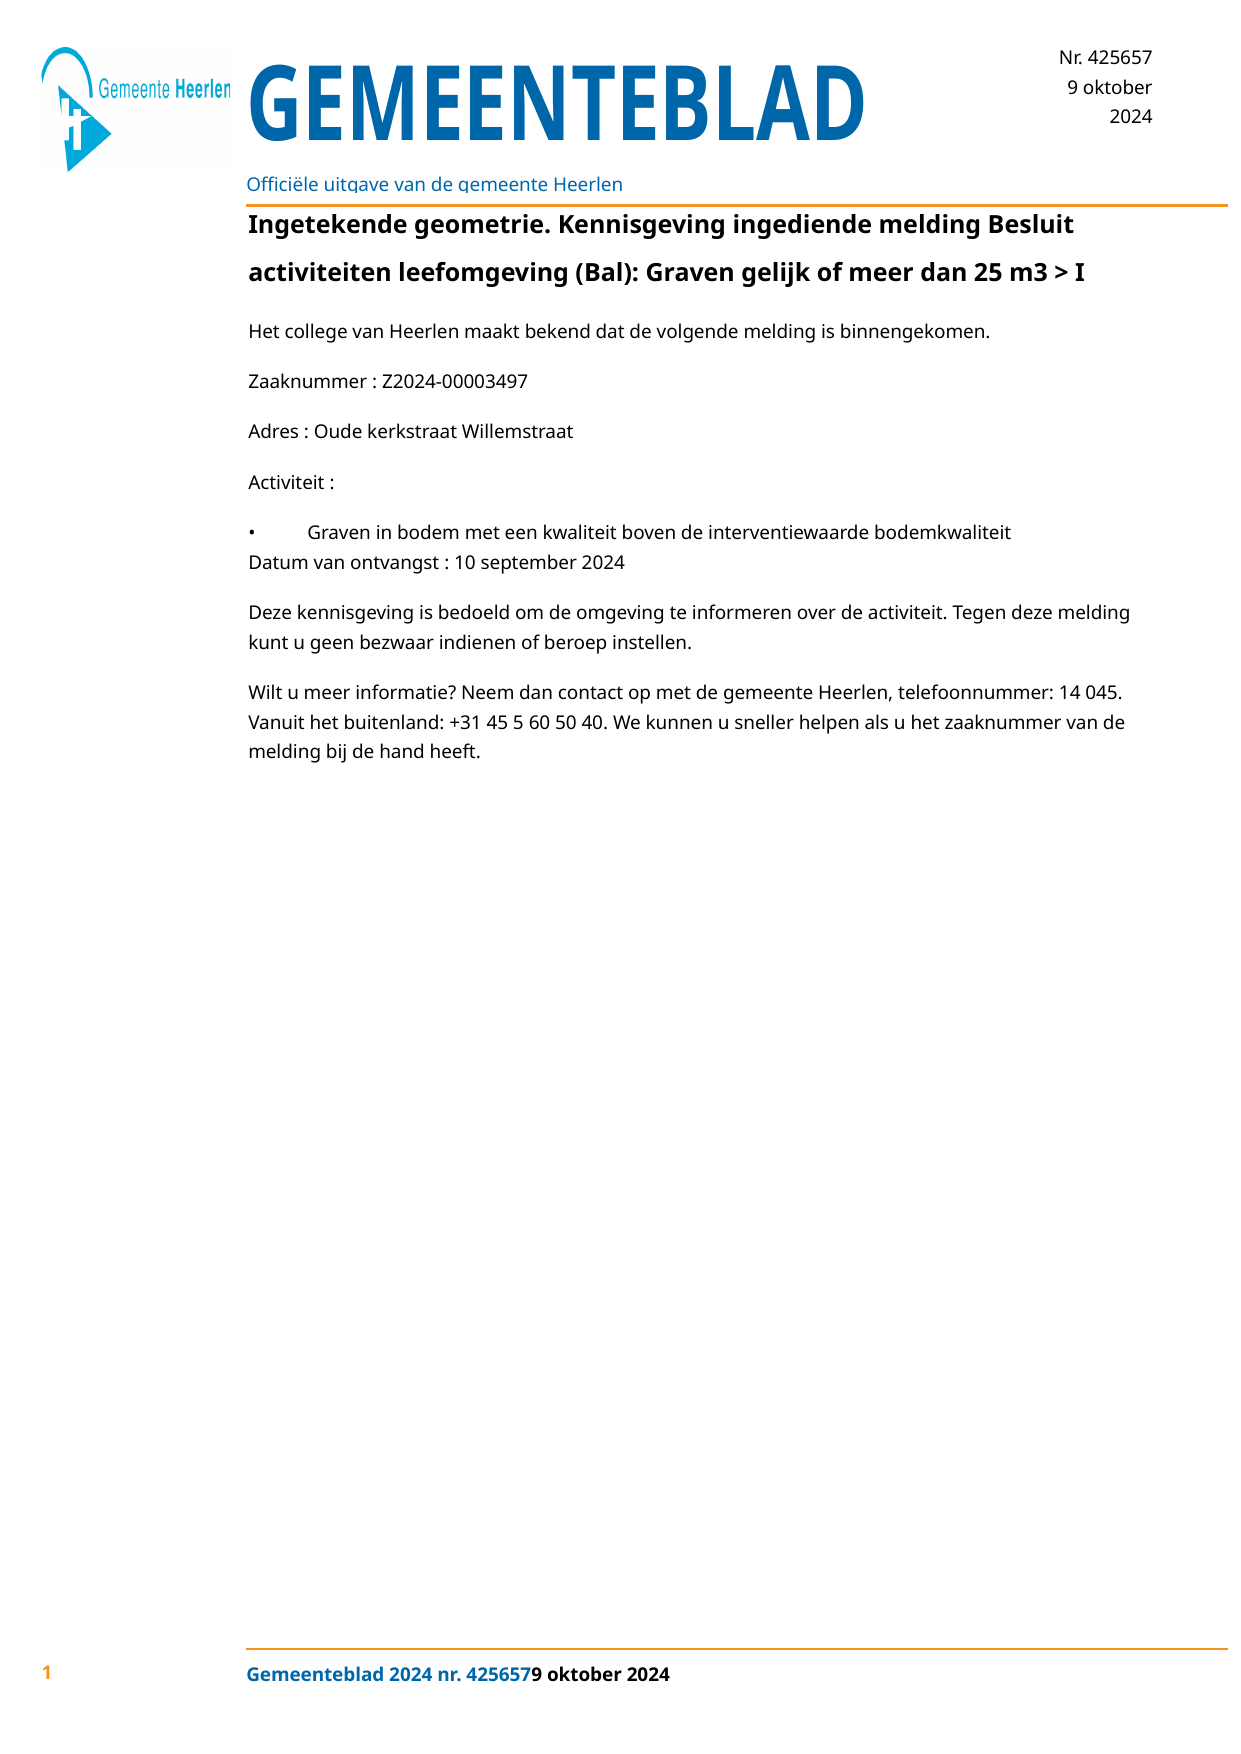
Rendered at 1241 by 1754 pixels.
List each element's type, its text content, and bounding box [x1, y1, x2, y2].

text Adres : Oude kerkstraat Willemstraat [248, 419, 1152, 444]
text Datum van ontvangst : 10 september 2024 [248, 549, 1152, 575]
text Activiteit : [248, 469, 1152, 495]
text Ingetekende geometrie. Kennisgeving ingediende melding Besluit activiteiten leefomgeving (Bal): Graven gelijk of meer dan 25 m3 > I [248, 207, 1152, 288]
list Graven in bodem met een kwaliteit boven de interventiewaarde bodemkwaliteit [248, 519, 1152, 545]
picture [41, 47, 59, 70]
text Het college van Heerlen maakt bekend dat de volgende melding is binnengekomen. [248, 318, 1152, 344]
text Zaaknummer : Z2024-00003497 [248, 368, 1152, 394]
text Wilt u meer informatie? Neem dan contact op met de gemeente Heerlen, telefoonnummer: 14 045. Vanuit het buitenland: +31 45 5 60 50 40. We kunnen u sneller helpen als u het zaaknummer van de melding bij de hand heeft. [248, 679, 1152, 764]
picture [41, 47, 231, 172]
text Deze kennisgeving is bedoeld om de omgeving te informeren over de activiteit. Tegen deze melding kunt u geen bezwaar indienen of beroep instellen. [248, 599, 1152, 655]
